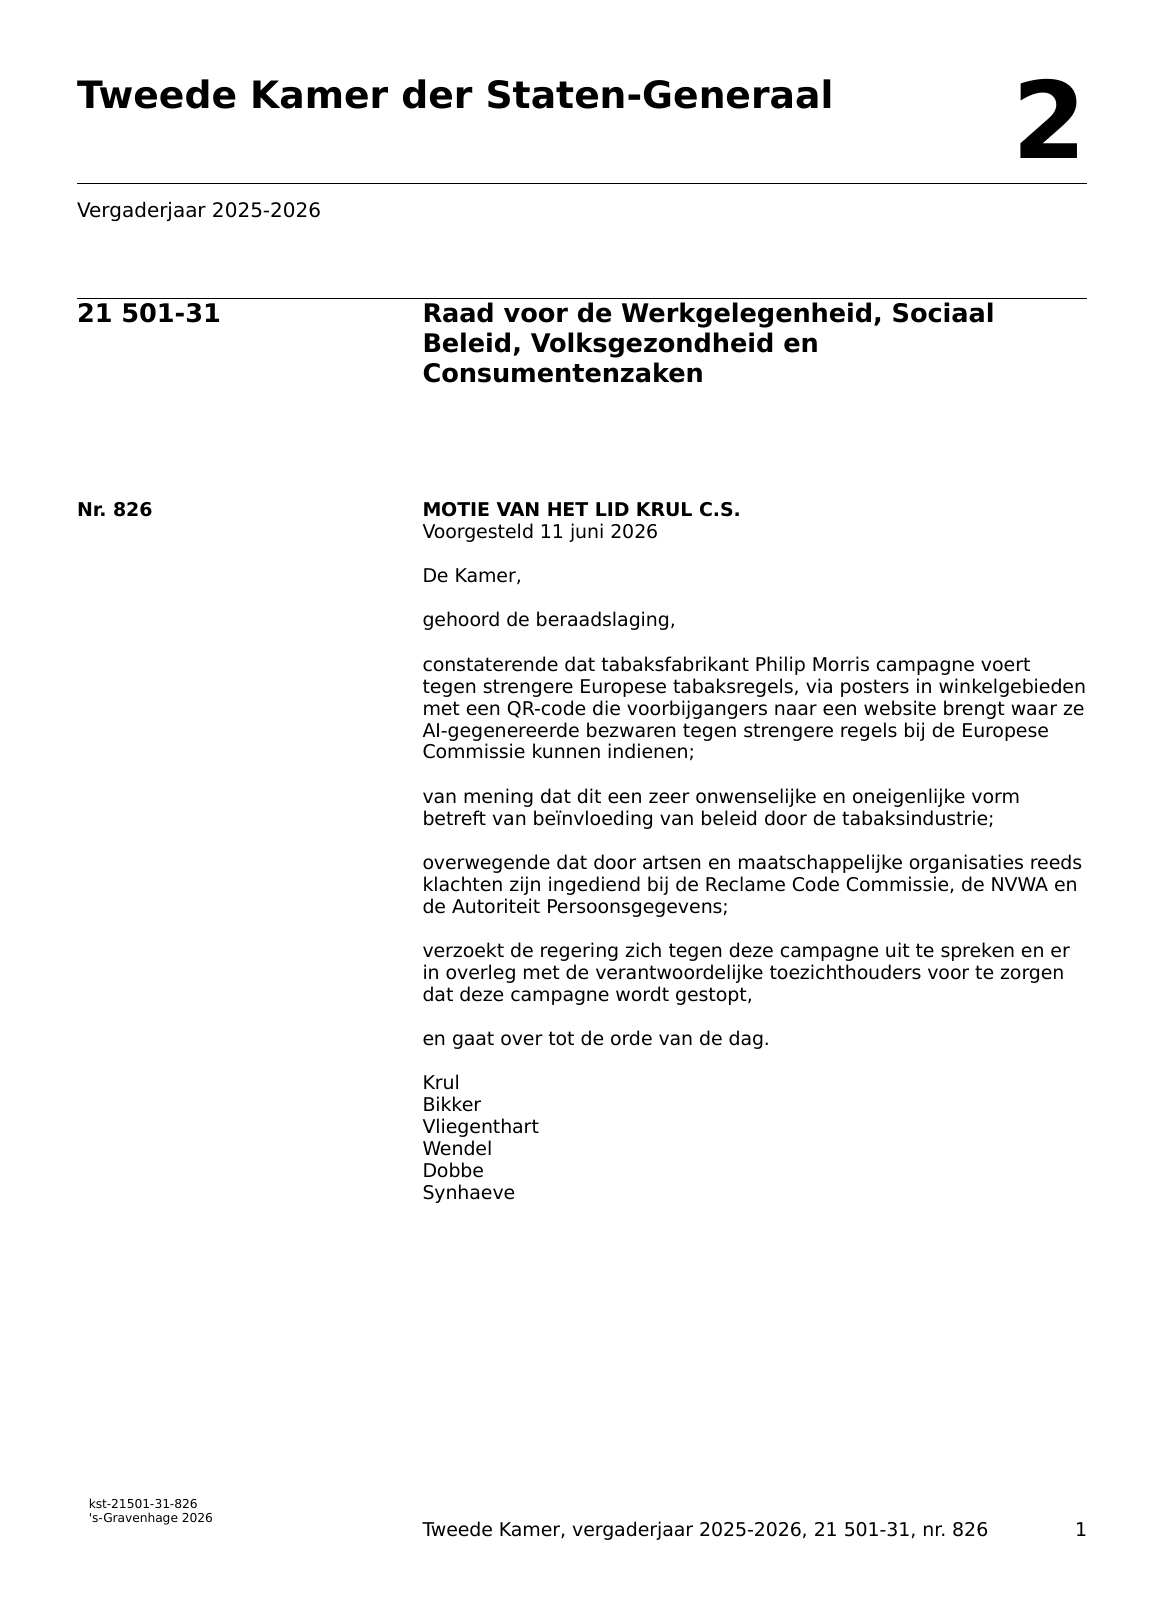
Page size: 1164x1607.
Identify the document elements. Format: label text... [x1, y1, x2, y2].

subtitle 21 501-31 Raad voor de Werkgelegenheid, Sociaal Beleid, Volksgezondheid en Consumentenzaken [77, 299, 1087, 388]
subtitle Nr. 826 MOTIE VAN HET LID KRUL C.S. [77, 499, 1087, 521]
text van mening dat dit een zeer onwenselijke en oneigenlijke vorm betreft van beïnvloeding van beleid door de tabaksindustrie; [422, 786, 1087, 829]
text en gaat over tot de orde van de dag. [422, 1028, 1087, 1050]
text Vliegenthart [422, 1116, 1087, 1138]
text constaterende dat tabaksfabrikant Philip Morris campagne voert tegen strengere Europese tabaksregels, via posters in winkelgebieden met een QR-code die voorbijgangers naar een website brengt waar ze AI-gegenereerde bezwaren tegen strengere regels bij de Europese Commissie kunnen indienen; [422, 653, 1087, 763]
text Voorgesteld 11 juni 2026 [422, 521, 1087, 543]
text verzoekt de regering zich tegen deze campagne uit te spreken en er in overleg met de verantwoordelijke toezichthouders voor te zorgen dat deze campagne wordt gestopt, [422, 940, 1087, 1006]
text gehoord de beraadslaging, [422, 609, 1087, 631]
table_header Tweede Kamer der Staten-Generaal [77, 59, 886, 183]
text Krul [422, 1072, 1087, 1094]
text Wendel [422, 1138, 1087, 1160]
text 's-Gravenhage 2026 [88, 1511, 323, 1525]
text Dobbe [422, 1160, 1087, 1182]
text kst-21501-31-826 [88, 1497, 323, 1511]
text overwegende dat door artsen en maatschappelijke organisaties reeds klachten zijn ingediend bij de Reclame Code Commissie, de NVWA en de Autoriteit Persoonsgegevens; [422, 852, 1087, 918]
table_header 2 [886, 59, 1087, 183]
text De Kamer, [422, 565, 1087, 587]
text Synhaeve [422, 1182, 1087, 1204]
table_cell Vergaderjaar 2025-2026 [77, 184, 1087, 298]
text Bikker [422, 1094, 1087, 1116]
